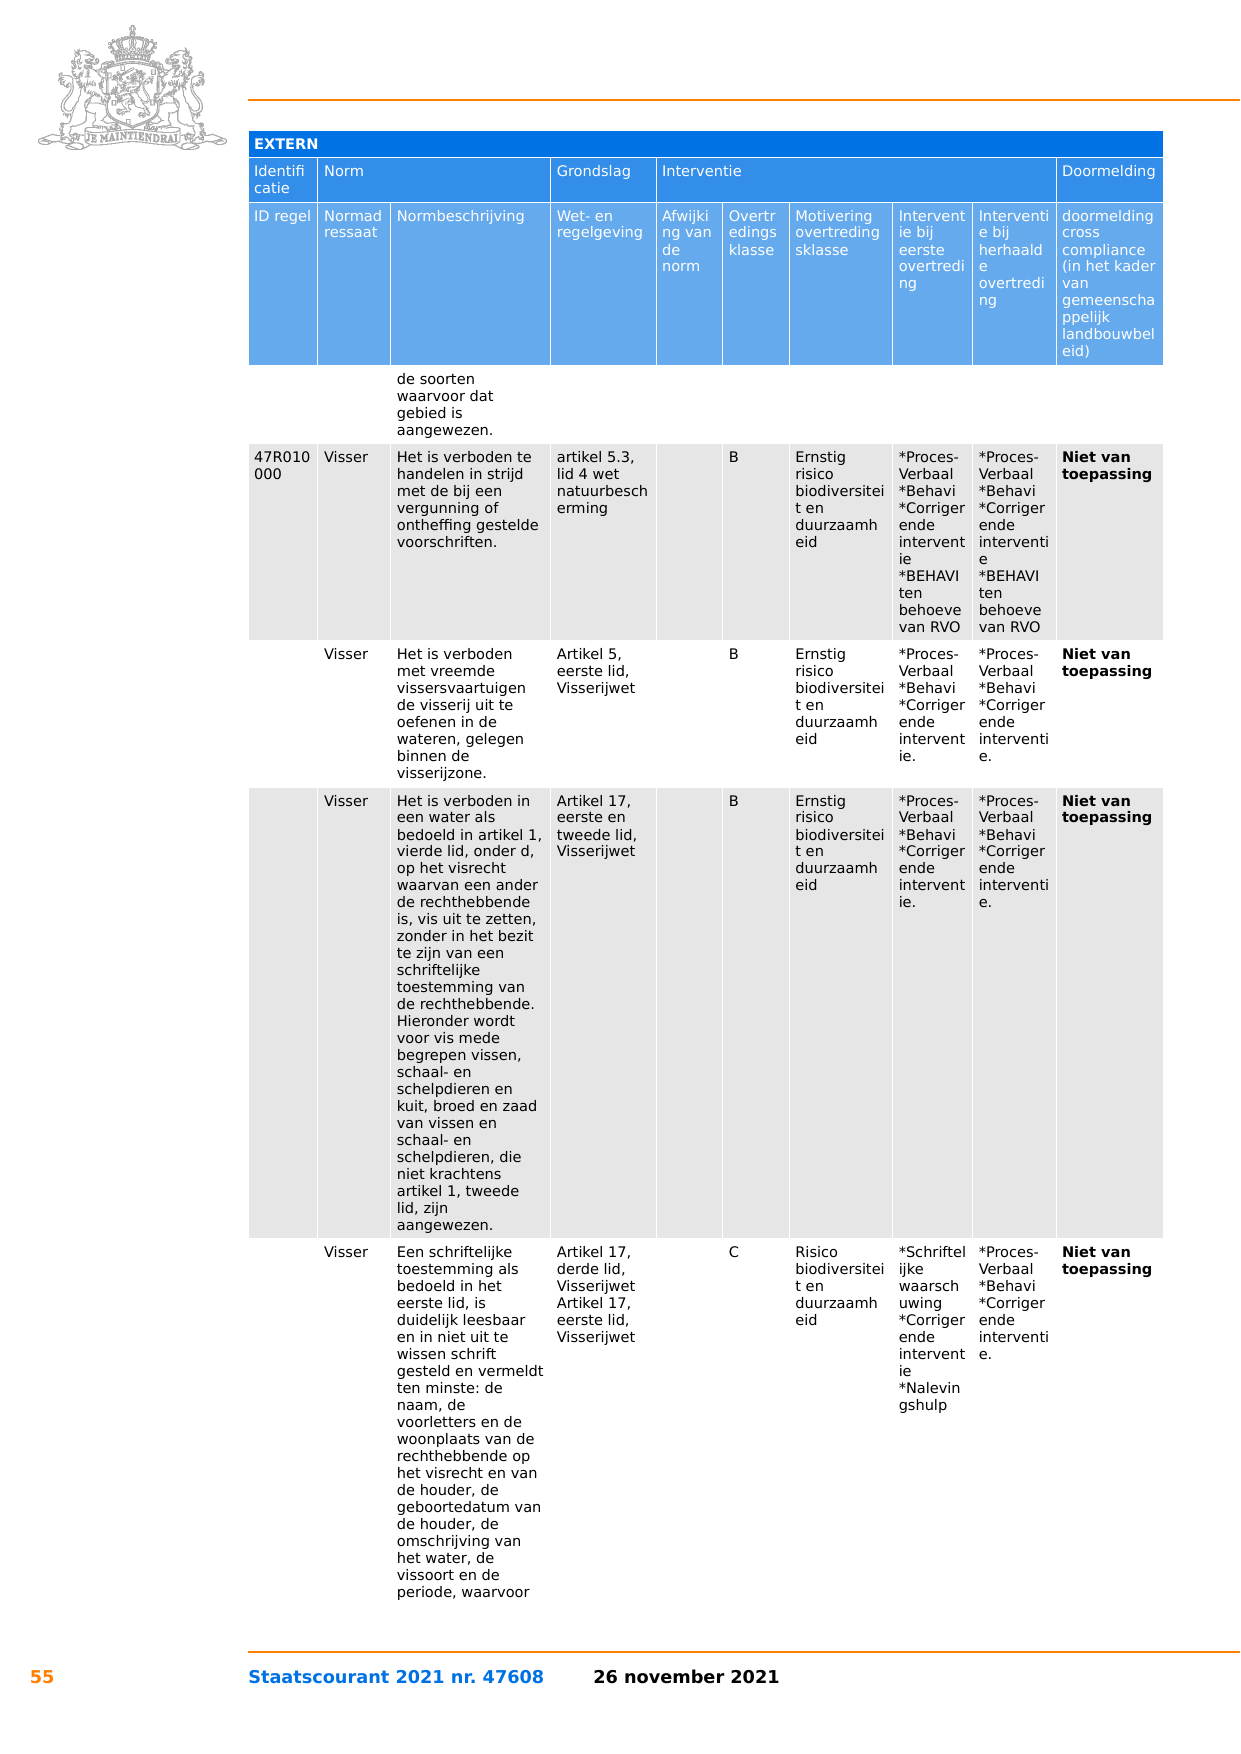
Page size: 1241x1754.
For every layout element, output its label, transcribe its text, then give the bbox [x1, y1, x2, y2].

table_cell de soorten waarvoor dat gebied is aangewezen. [391, 366, 550, 443]
table_cell *Proces-Verbaal *Behavi *Corrigerende interventie. [973, 1240, 1056, 1606]
table_cell Het is verboden te handelen in strijd met de bij een vergunning of ontheffing gestelde voorschriften. [391, 444, 550, 640]
table_cell C [723, 1240, 789, 1606]
table_cell Niet van toepassing [1057, 1240, 1163, 1606]
table_cell 47R010000 [249, 444, 317, 640]
table_cell *Proces-Verbaal *Behavi *Corrigerende interventie. [973, 788, 1056, 1238]
table_cell Ernstig risico biodiversiteit en duurzaamheid [790, 641, 892, 787]
table_cell Het is verboden met vreemde vissersvaartuigen de visserij uit te oefenen in de wateren, gelegen binnen de visserijzone. [391, 641, 550, 787]
table_cell [318, 366, 390, 443]
table_cell Een schriftelijke toestemming als bedoeld in het eerste lid, is duidelijk leesbaar en in niet uit te wissen schrift gesteld en vermeldt ten minste: de naam, de voorletters en de woonplaats van de rechthebbende op het visrecht en van de houder, de geboortedatum van de houder, de omschrijving van het water, de vissoort en de periode, waarvoor [391, 1240, 550, 1606]
table_cell [1057, 366, 1163, 443]
table_cell Visser [318, 444, 390, 640]
table_cell Het is verboden in een water als bedoeld in artikel 1, vierde lid, onder d, op het visrecht waarvan een ander de rechthebbende is, vis uit te zetten, zonder in het bezit te zijn van een schriftelijke toestemming van de rechthebbende. Hieronder wordt voor vis mede begrepen vissen, schaal- en schelpdieren en kuit, broed en zaad van vissen en schaal- en schelpdieren, die niet krachtens artikel 1, tweede lid, zijn aangewezen. [391, 788, 550, 1238]
table_cell [249, 1240, 317, 1606]
table_cell Ernstig risico biodiversiteit en duurzaamheid [790, 788, 892, 1238]
table_cell Interventie bij herhaalde overtreding [973, 203, 1056, 365]
table_header EXTERN [249, 131, 1163, 157]
table_cell [893, 366, 972, 443]
table_cell [657, 1240, 722, 1606]
table_cell Artikel 17, derde lid, Visserijwet Artikel 17, eerste lid, Visserijwet [551, 1240, 656, 1606]
table_cell Interventie bij eerste overtreding [893, 203, 972, 365]
table_cell Overtredingsklasse [723, 203, 789, 365]
table_cell Risico biodiversiteit en duurzaamheid [790, 1240, 892, 1606]
table_cell Interventie [657, 158, 1056, 202]
table_cell [249, 366, 317, 443]
table_cell *Proces-Verbaal *Behavi *Corrigerende interventie. [893, 641, 972, 787]
picture [38, 25, 227, 150]
table_cell *Proces-Verbaal *Behavi *Corrigerende interventie. [973, 641, 1056, 787]
table_cell [657, 788, 722, 1238]
table_cell ID regel [249, 203, 317, 365]
table_cell Normbeschrijving [391, 203, 550, 365]
table_cell B [723, 788, 789, 1238]
table_cell Niet van toepassing [1057, 444, 1163, 640]
table_cell artikel 5.3, lid 4 wet natuurbescherming [551, 444, 656, 640]
table_cell Wet- en regelgeving [551, 203, 656, 365]
table_cell [657, 444, 722, 640]
table_cell Normadressaat [318, 203, 390, 365]
table_cell Identificatie [249, 158, 317, 202]
table_cell Doormelding [1057, 158, 1163, 202]
table_cell Niet van toepassing [1057, 788, 1163, 1238]
table_cell Grondslag [551, 158, 656, 202]
table_cell [973, 366, 1056, 443]
table_cell *Schriftelijke waarschuwing *Corrigerende interventie *Nalevingshulp [893, 1240, 972, 1606]
table_cell doormelding cross compliance (in het kader van gemeenschappelijk landbouwbeleid) [1057, 203, 1163, 365]
table_cell Ernstig risico biodiversiteit en duurzaamheid [790, 444, 892, 640]
table_cell Motivering overtredingsklasse [790, 203, 892, 365]
table_cell Norm [318, 158, 550, 202]
table_cell [249, 641, 317, 787]
table_cell B [723, 641, 789, 787]
table_cell Visser [318, 788, 390, 1238]
table_cell Artikel 5, eerste lid, Visserijwet [551, 641, 656, 787]
table_cell *Proces-Verbaal *Behavi *Corrigerende interventie *BEHAVI ten behoeve van RVO [973, 444, 1056, 640]
table_cell B [723, 444, 789, 640]
table_cell *Proces-Verbaal *Behavi *Corrigerende interventie. [893, 788, 972, 1238]
table_cell Visser [318, 1240, 390, 1606]
table_cell [657, 366, 722, 443]
table_cell [249, 788, 317, 1238]
table_cell Niet van toepassing [1057, 641, 1163, 787]
table_cell [551, 366, 656, 443]
table_cell [657, 641, 722, 787]
table_cell *Proces-Verbaal *Behavi *Corrigerende interventie *BEHAVI ten behoeve van RVO [893, 444, 972, 640]
table_cell Afwijking van de norm [657, 203, 722, 365]
table_cell Artikel 17, eerste en tweede lid, Visserijwet [551, 788, 656, 1238]
table_cell [723, 366, 789, 443]
table_cell [790, 366, 892, 443]
table_cell Visser [318, 641, 390, 787]
